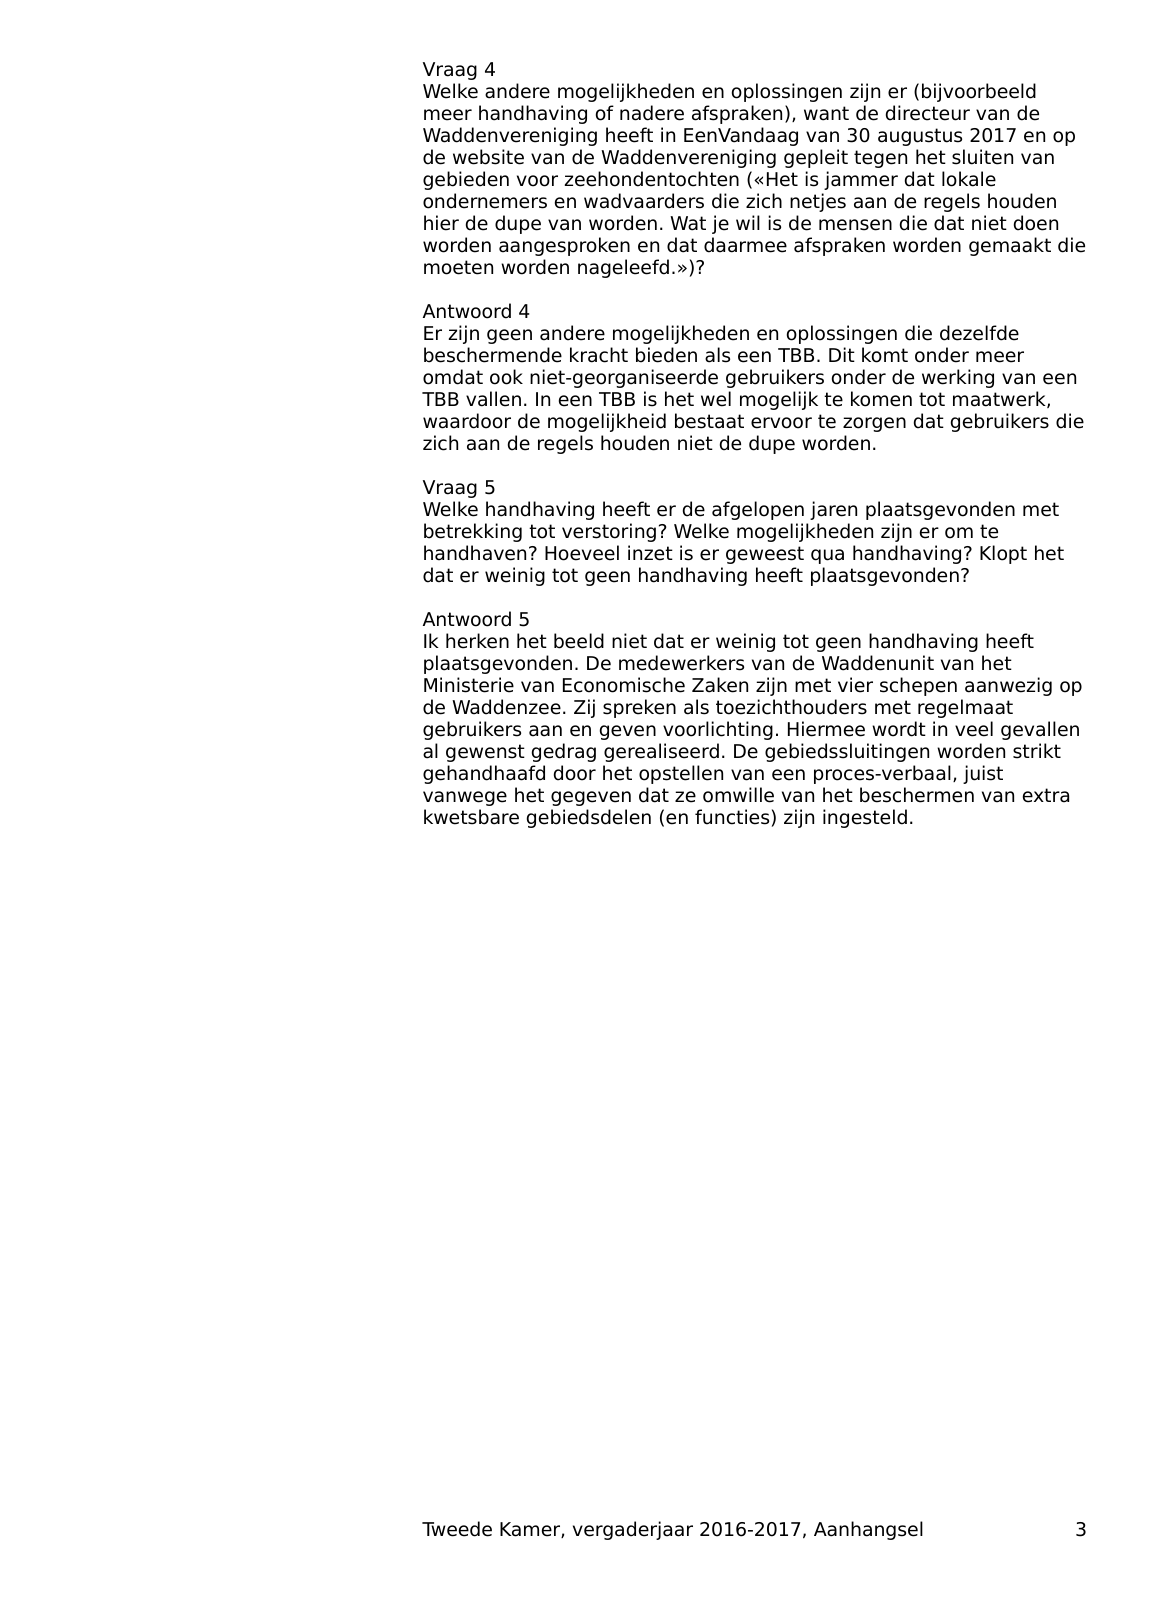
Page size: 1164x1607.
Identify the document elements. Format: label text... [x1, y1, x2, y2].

text Er zijn geen andere mogelijkheden en oplossingen die dezelfde beschermende kracht bieden als een TBB. Dit komt onder meer omdat ook niet-georganiseerde gebruikers onder de werking van een TBB vallen. In een TBB is het wel mogelijk te komen tot maatwerk, waardoor de mogelijkheid bestaat ervoor te zorgen dat gebruikers die zich aan de regels houden niet de dupe worden. [422, 323, 1087, 455]
text Welke andere mogelijkheden en oplossingen zijn er (bijvoorbeeld meer handhaving of nadere afspraken), want de directeur van de Waddenvereniging heeft in EenVandaag van 30 augustus 2017 en op de website van de Waddenvereniging gepleit tegen het sluiten van gebieden voor zeehondentochten («Het is jammer dat lokale ondernemers en wadvaarders die zich netjes aan de regels houden hier de dupe van worden. Wat je wil is de mensen die dat niet doen worden aangesproken en dat daarmee afspraken worden gemaakt die moeten worden nageleefd.»)? [422, 81, 1087, 279]
text Vraag 4 [422, 59, 1087, 81]
text Antwoord 4 [422, 301, 1087, 323]
text Ik herken het beeld niet dat er weinig tot geen handhaving heeft plaatsgevonden. De medewerkers van de Waddenunit van het Ministerie van Economische Zaken zijn met vier schepen aanwezig op de Waddenzee. Zij spreken als toezichthouders met regelmaat gebruikers aan en geven voorlichting. Hiermee wordt in veel gevallen al gewenst gedrag gerealiseerd. De gebiedssluitingen worden strikt gehandhaafd door het opstellen van een proces-verbaal, juist vanwege het gegeven dat ze omwille van het beschermen van extra kwetsbare gebiedsdelen (en functies) zijn ingesteld. [422, 631, 1087, 829]
text Vraag 5 [422, 477, 1087, 499]
text Antwoord 5 [422, 609, 1087, 631]
text Welke handhaving heeft er de afgelopen jaren plaatsgevonden met betrekking tot verstoring? Welke mogelijkheden zijn er om te handhaven? Hoeveel inzet is er geweest qua handhaving? Klopt het dat er weinig tot geen handhaving heeft plaatsgevonden? [422, 499, 1087, 587]
